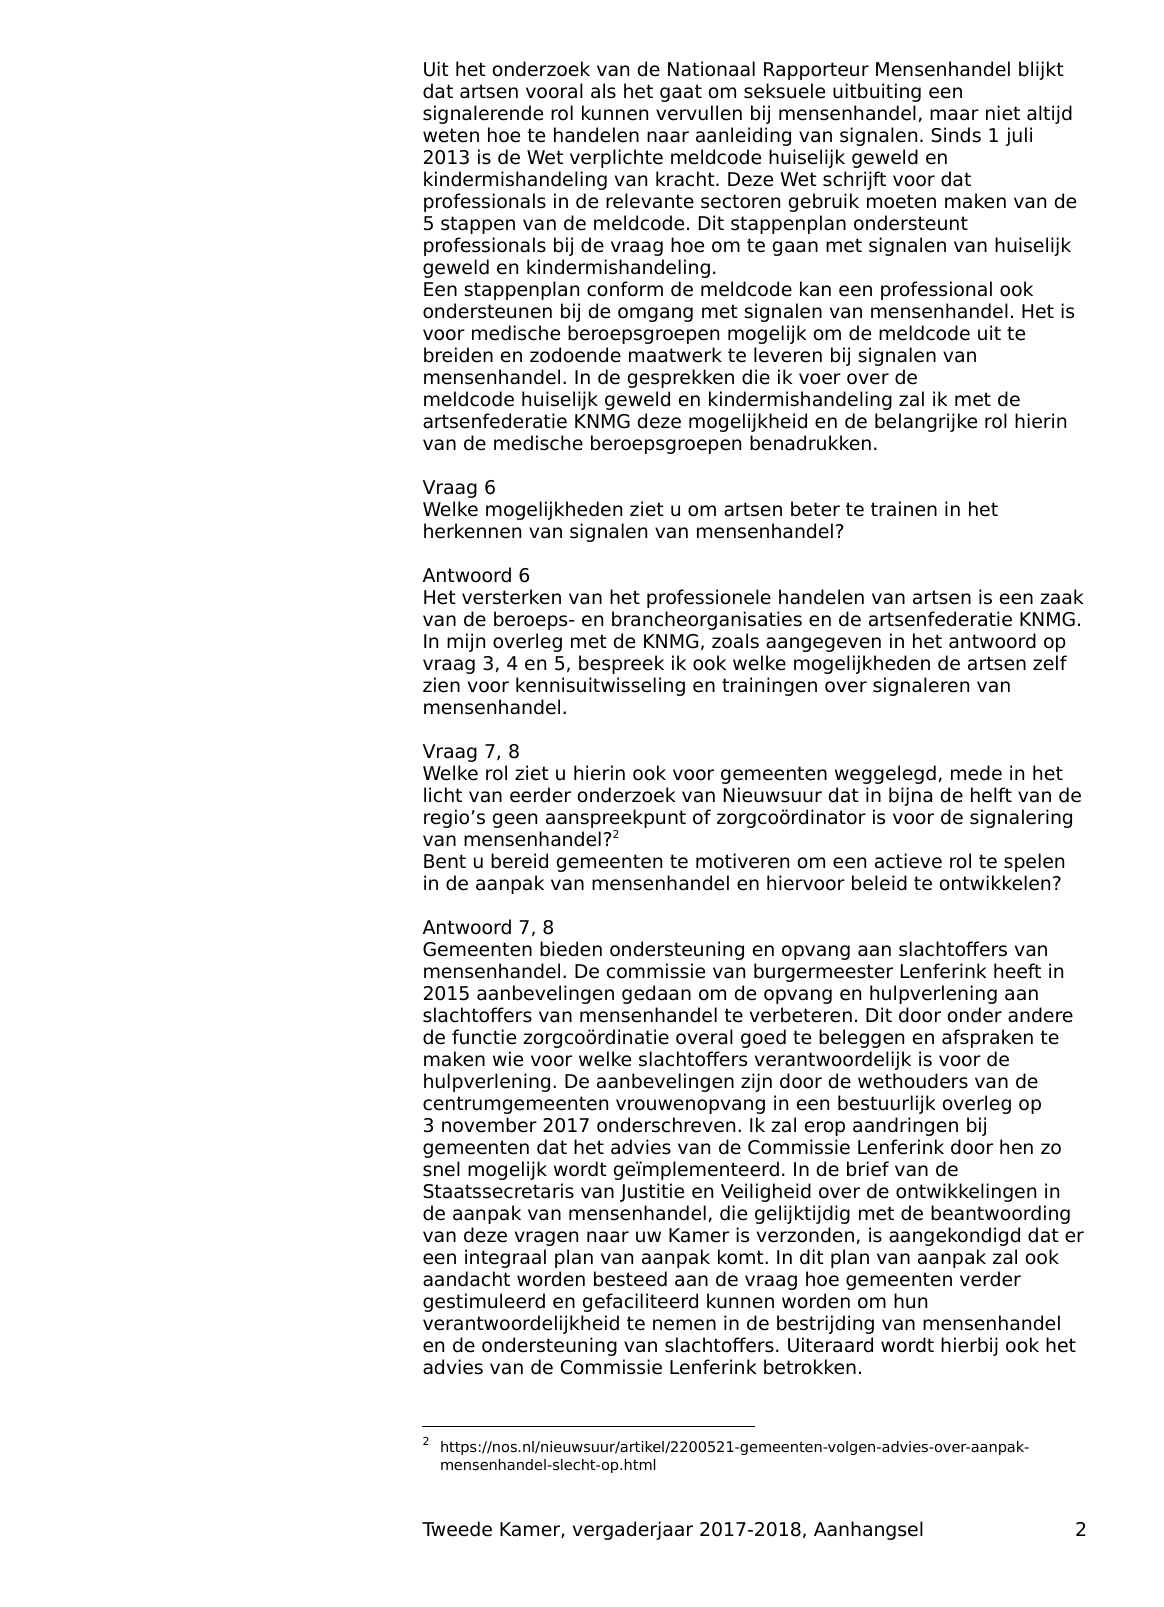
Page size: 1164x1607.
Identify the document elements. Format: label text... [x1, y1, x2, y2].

text Uit het onderzoek van de Nationaal Rapporteur Mensenhandel blijkt dat artsen vooral als het gaat om seksuele uitbuiting een signalerende rol kunnen vervullen bij mensenhandel, maar niet altijd weten hoe te handelen naar aanleiding van signalen. Sinds 1 juli 2013 is de Wet verplichte meldcode huiselijk geweld en kindermishandeling van kracht. Deze Wet schrijft voor dat professionals in de relevante sectoren gebruik moeten maken van de 5 stappen van de meldcode. Dit stappenplan ondersteunt professionals bij de vraag hoe om te gaan met signalen van huiselijk geweld en kindermishandeling. [422, 59, 1087, 279]
text Antwoord 7, 8 [422, 917, 1087, 939]
text Vraag 6 [422, 477, 1087, 499]
text Het versterken van het professionele handelen van artsen is een zaak van de beroeps- en brancheorganisaties en de artsenfederatie KNMG. In mijn overleg met de KNMG, zoals aangegeven in het antwoord op vraag 3, 4 en 5, bespreek ik ook welke mogelijkheden de artsen zelf zien voor kennisuitwisseling en trainingen over signaleren van mensenhandel. [422, 587, 1087, 719]
text Vraag 7, 8 [422, 741, 1087, 763]
text Een stappenplan conform de meldcode kan een professional ook ondersteunen bij de omgang met signalen van mensenhandel. Het is voor medische beroepsgroepen mogelijk om de meldcode uit te breiden en zodoende maatwerk te leveren bij signalen van mensenhandel. In de gesprekken die ik voer over de [422, 279, 1087, 389]
text meldcode huiselijk geweld en kindermishandeling zal ik met de artsenfederatie KNMG deze mogelijkheid en de belangrijke rol hierin van de medische beroepsgroepen benadrukken. [422, 389, 1087, 455]
text https://nos.nl/nieuwsuur/artikel/2200521-gemeenten-volgen-advies-over-aanpak-mensenhandel-slecht-op.html [422, 1435, 1087, 1474]
text Welke rol ziet u hierin ook voor gemeenten weggelegd, mede in het licht van eerder onderzoek van Nieuwsuur dat in bijna de helft van de regio’s geen aanspreekpunt of zorgcoördinator is voor de signalering van mensenhandel? [422, 763, 1087, 851]
text Welke mogelijkheden ziet u om artsen beter te trainen in het herkennen van signalen van mensenhandel? [422, 499, 1087, 543]
text Gemeenten bieden ondersteuning en opvang aan slachtoffers van mensenhandel. De commissie van burgermeester Lenferink heeft in 2015 aanbevelingen gedaan om de opvang en hulpverlening aan slachtoffers van mensenhandel te verbeteren. Dit door onder andere de functie zorgcoördinatie overal goed te beleggen en afspraken te maken wie voor welke slachtoffers verantwoordelijk is voor de hulpverlening. De aanbevelingen zijn door de wethouders van de centrumgemeenten vrouwenopvang in een bestuurlijk overleg op 3 november 2017 onderschreven. Ik zal erop aandringen bij gemeenten dat het advies van de Commissie Lenferink door hen zo snel mogelijk wordt geïmplementeerd. In de brief van de Staatssecretaris van Justitie en Veiligheid over de ontwikkelingen in de aanpak van mensenhandel, die gelijktijdig met de beantwoording van deze vragen naar uw Kamer is verzonden, is aangekondigd dat er een integraal plan van aanpak komt. In dit plan van aanpak zal ook aandacht worden besteed aan de vraag hoe gemeenten verder gestimuleerd en gefaciliteerd kunnen worden om hun verantwoordelijkheid te nemen in de bestrijding van mensenhandel en de ondersteuning van slachtoffers. Uiteraard wordt hierbij ook het advies van de Commissie Lenferink betrokken. [422, 939, 1087, 1379]
text Antwoord 6 [422, 565, 1087, 587]
text Bent u bereid gemeenten te motiveren om een actieve rol te spelen in de aanpak van mensenhandel en hiervoor beleid te ontwikkelen? [422, 851, 1087, 895]
